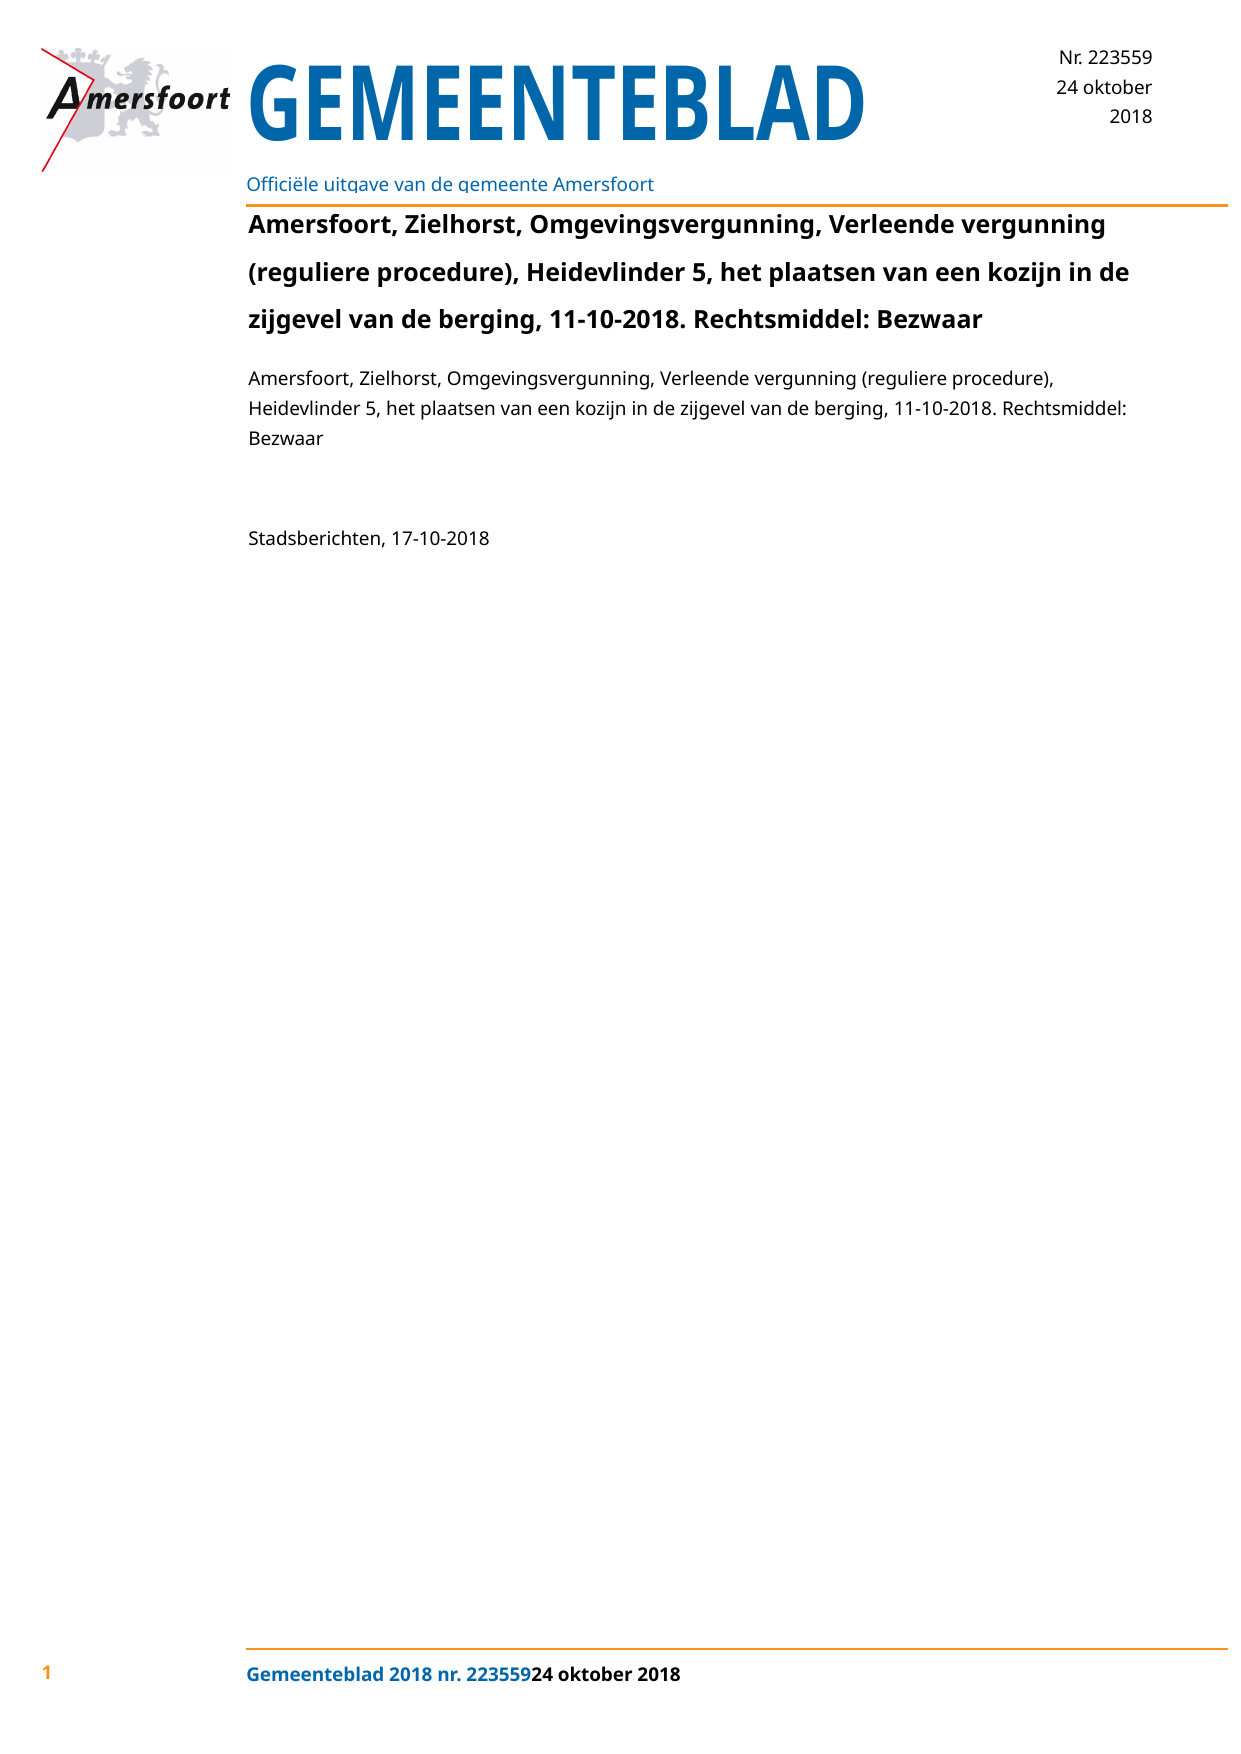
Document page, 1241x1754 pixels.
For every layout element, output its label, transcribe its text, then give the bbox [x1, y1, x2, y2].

text Stadsberichten, 17-10-2018 [248, 526, 1152, 551]
text Amersfoort, Zielhorst, Omgevingsvergunning, Verleende vergunning (reguliere procedure), Heidevlinder 5, het plaatsen van een kozijn in de zijgevel van de berging, 11-10-2018. Rechtsmiddel: Bezwaar [248, 207, 1152, 336]
picture [41, 47, 231, 172]
text Amersfoort, Zielhorst, Omgevingsvergunning, Verleende vergunning (reguliere procedure), Heidevlinder 5, het plaatsen van een kozijn in de zijgevel van de berging, 11-10-2018. Rechtsmiddel: Bezwaar [248, 366, 1152, 450]
